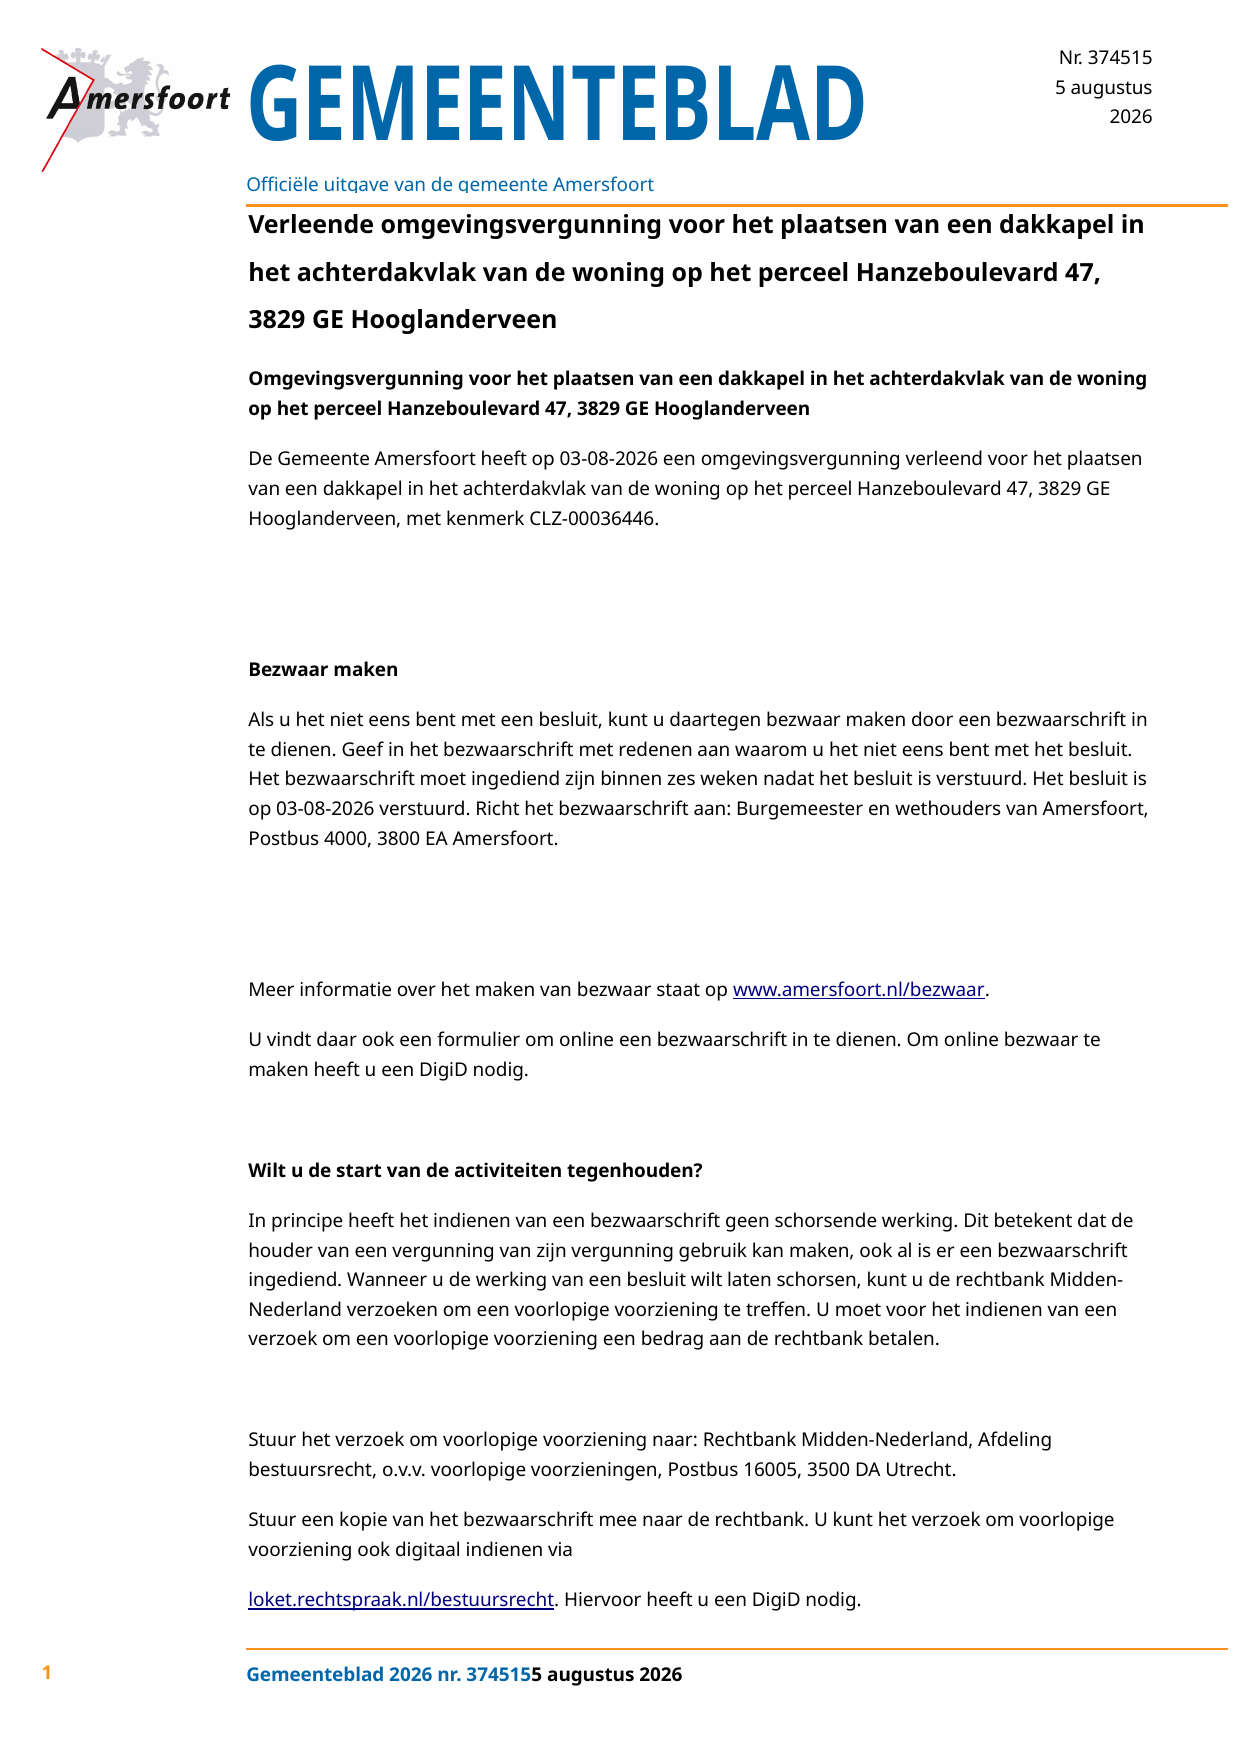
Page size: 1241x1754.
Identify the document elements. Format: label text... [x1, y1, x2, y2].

text Omgevingsvergunning voor het plaatsen van een dakkapel in het achterdakvlak van de woning op het perceel Hanzeboulevard 47, 3829 GE Hooglanderveen [248, 366, 1152, 421]
text Stuur een kopie van het bezwaarschrift mee naar de rechtbank. U kunt het verzoek om voorlopige voorziening ook digitaal indienen via [248, 1506, 1152, 1562]
text Als u het niet eens bent met een besluit, kunt u daartegen bezwaar maken door een bezwaarschrift in te dienen. Geef in het bezwaarschrift met redenen aan waarom u het niet eens bent met het besluit. Het bezwaarschrift moet ingediend zijn binnen zes weken nadat het besluit is verstuurd. Het besluit is op 03-08-2026 verstuurd. Richt het bezwaarschrift aan: Burgemeester en wethouders van Amersfoort, Postbus 4000, 3800 EA Amersfoort. [248, 706, 1152, 850]
text Bezwaar maken [248, 656, 1152, 682]
text Verleende omgevingsvergunning voor het plaatsen van een dakkapel in het achterdakvlak van de woning op het perceel Hanzeboulevard 47, 3829 GE Hooglanderveen [248, 207, 1152, 336]
text In principe heeft het indienen van een bezwaarschrift geen schorsende werking. Dit betekent dat de houder van een vergunning van zijn vergunning gebruik kan maken, ook al is er een bezwaarschrift ingediend. Wanneer u de werking van een besluit wilt laten schorsen, kunt u de rechtbank Midden-Nederland verzoeken om een voorlopige voorziening te treffen. U moet voor het indienen van een verzoek om een voorlopige voorziening een bedrag aan de rechtbank betalen. [248, 1207, 1152, 1351]
text De Gemeente Amersfoort heeft op 03-08-2026 een omgevingsvergunning verleend voor het plaatsen van een dakkapel in het achterdakvlak van de woning op het perceel Hanzeboulevard 47, 3829 GE Hooglanderveen, met kenmerk CLZ-00036446. [248, 446, 1152, 530]
text Wilt u de start van de activiteiten tegenhouden? [248, 1157, 1152, 1182]
text Stuur het verzoek om voorlopige voorziening naar: Rechtbank Midden-Nederland, Afdeling bestuursrecht, o.v.v. voorlopige voorzieningen, Postbus 16005, 3500 DA Utrecht. [248, 1426, 1152, 1482]
picture [41, 47, 231, 172]
text loket.rechtspraak.nl/bestuursrecht. Hiervoor heeft u een DigiD nodig. [248, 1586, 1152, 1612]
text Meer informatie over het maken van bezwaar staat op www.amersfoort.nl/bezwaar. [248, 976, 1152, 1002]
text U vindt daar ook een formulier om online een bezwaarschrift in te dienen. Om online bezwaar te maken heeft u een DigiD nodig. [248, 1026, 1152, 1082]
